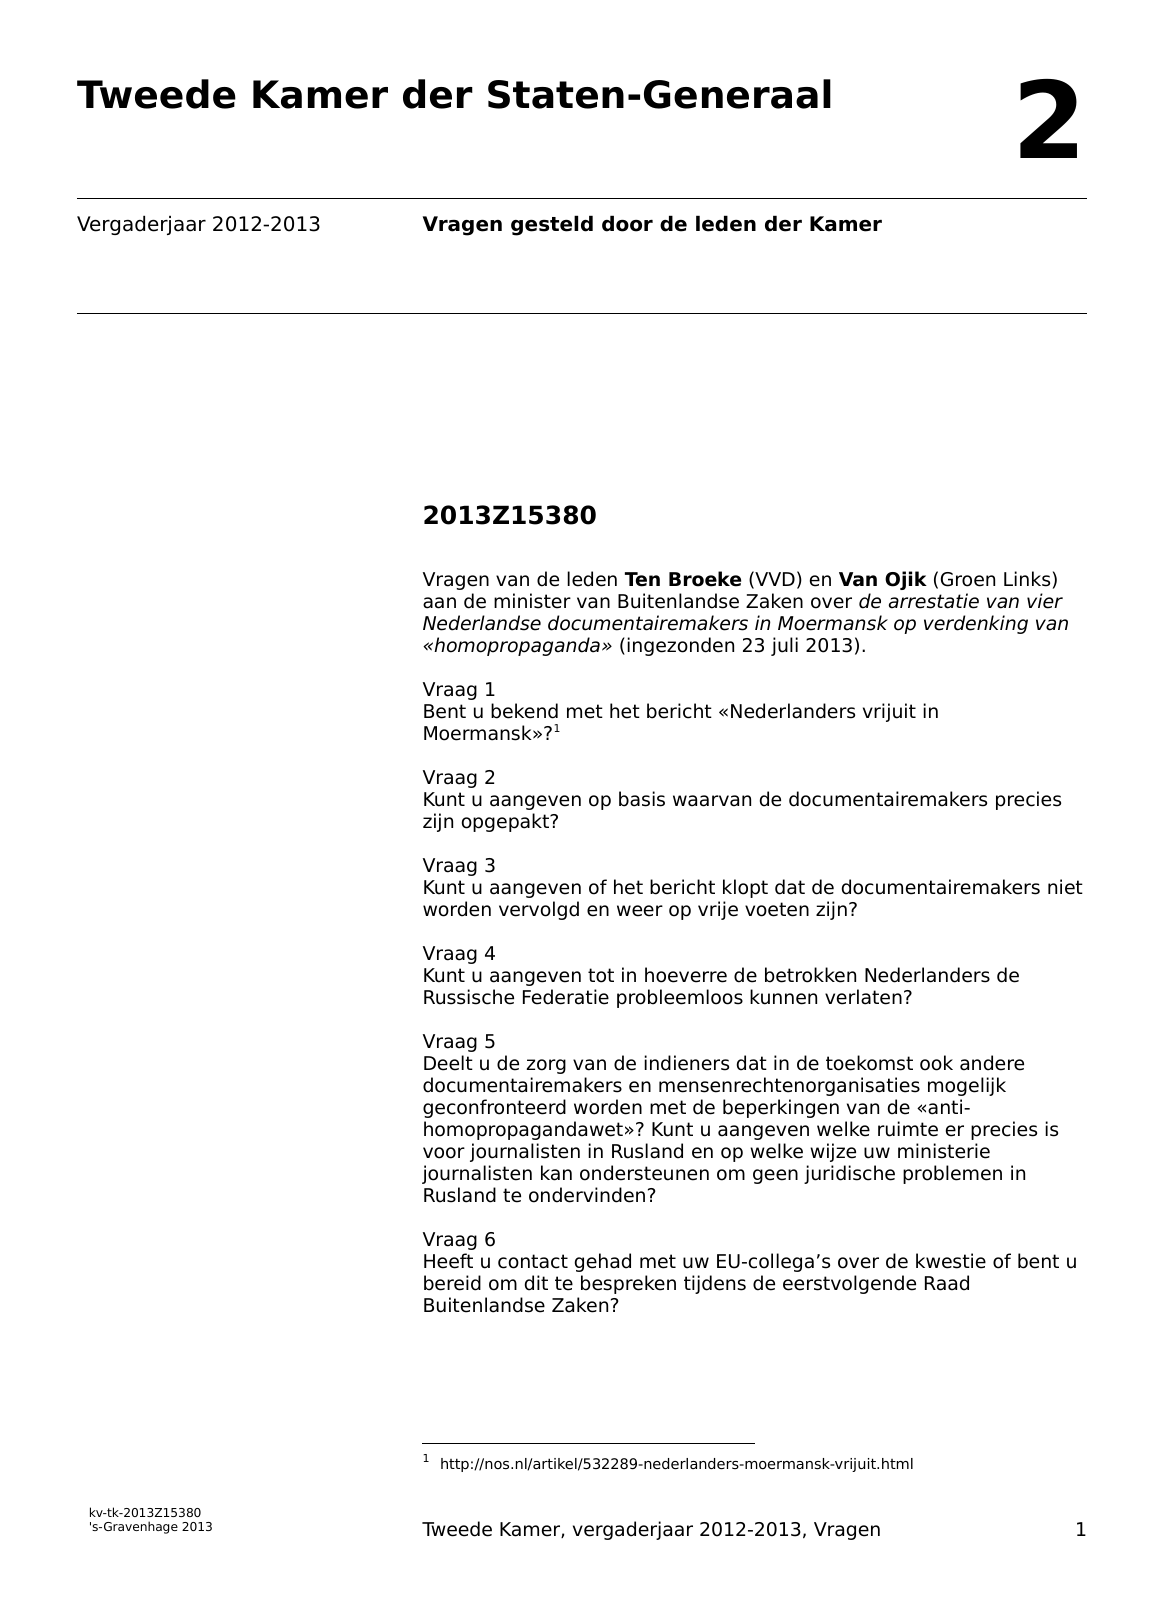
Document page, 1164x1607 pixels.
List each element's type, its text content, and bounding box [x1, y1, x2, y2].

text Vraag 4 [422, 943, 1087, 965]
text Vraag 6 [422, 1229, 1087, 1251]
table_cell Vragen gesteld door de leden der Kamer [422, 199, 1087, 313]
text Kunt u aangeven op basis waarvan de documentairemakers precies zijn opgepakt? [422, 789, 1087, 833]
text Vraag 2 [422, 767, 1087, 789]
text http://nos.nl/artikel/532289-nederlanders-moermansk-vrijuit.html [422, 1452, 1087, 1474]
text kv-tk-2013Z15380 [88, 1506, 323, 1520]
table_cell Vergaderjaar 2012-2013 [77, 199, 422, 313]
text Vraag 1 [422, 679, 1087, 701]
text Kunt u aangeven of het bericht klopt dat de documentairemakers niet worden vervolgd en weer op vrije voeten zijn? [422, 877, 1087, 921]
text Vragen van de leden Ten Broeke (VVD) en Van Ojik (Groen Links) aan de minister van Buitenlandse Zaken over de arrestatie van vier Nederlandse documentairemakers in Moermansk op verdenking van «homopropaganda» (ingezonden 23 juli 2013). [422, 569, 1087, 657]
text 's-Gravenhage 2013 [88, 1520, 323, 1534]
text Heeft u contact gehad met uw EU-collega’s over de kwestie of bent u bereid om dit te bespreken tijdens de eerstvolgende Raad Buitenlandse Zaken? [422, 1251, 1087, 1317]
text Kunt u aangeven tot in hoeverre de betrokken Nederlanders de Russische Federatie probleemloos kunnen verlaten? [422, 965, 1087, 1009]
text Vraag 3 [422, 855, 1087, 877]
text Vraag 5 [422, 1031, 1087, 1053]
table_header 2 [886, 59, 1087, 198]
text 2013Z15380 [422, 501, 1087, 531]
table_header Tweede Kamer der Staten-Generaal [77, 59, 886, 198]
text Deelt u de zorg van de indieners dat in de toekomst ook andere documentairemakers en mensenrechtenorganisaties mogelijk geconfronteerd worden met de beperkingen van de «anti-homopropagandawet»? Kunt u aangeven welke ruimte er precies is voor journalisten in Rusland en op welke wijze uw ministerie journalisten kan ondersteunen om geen juridische problemen in Rusland te ondervinden? [422, 1053, 1087, 1207]
text Bent u bekend met het bericht «Nederlanders vrijuit in Moermansk»? [422, 701, 1087, 745]
